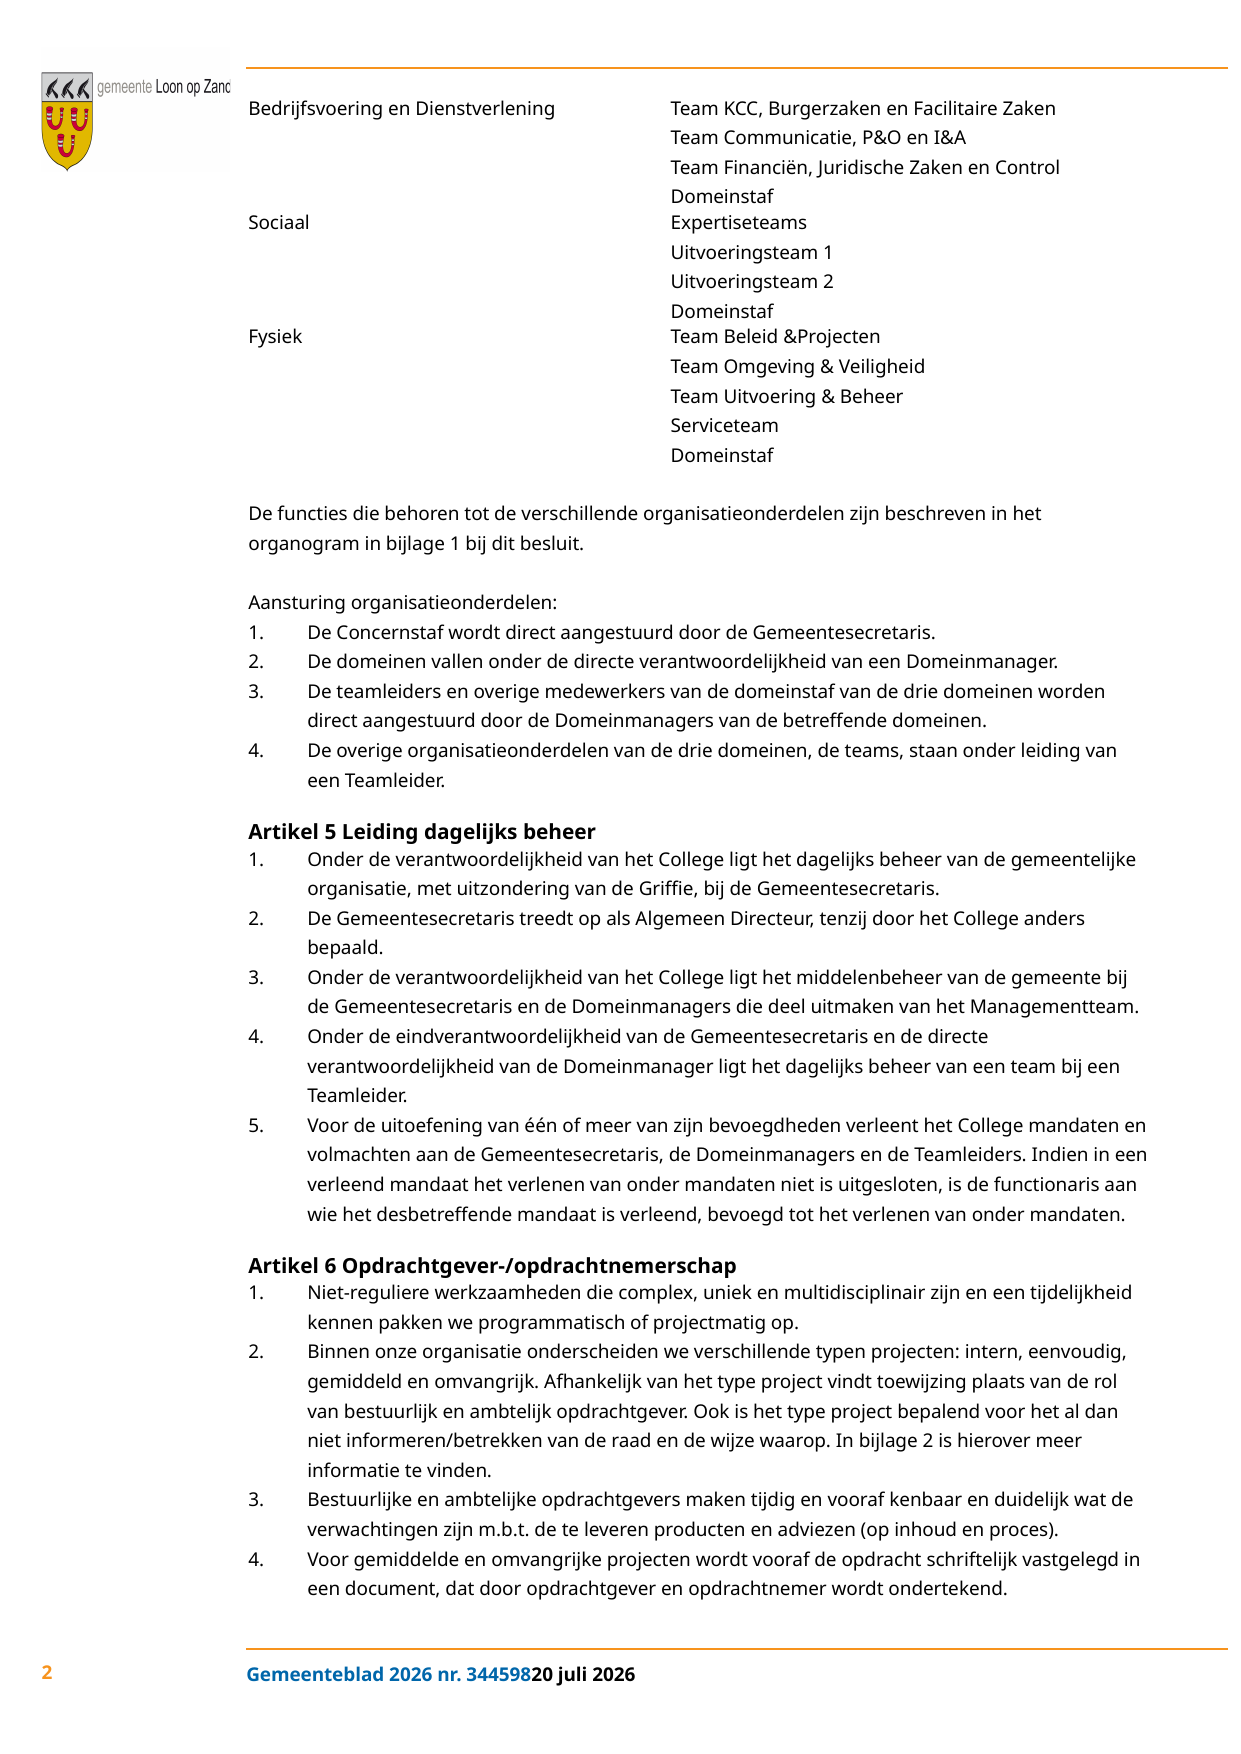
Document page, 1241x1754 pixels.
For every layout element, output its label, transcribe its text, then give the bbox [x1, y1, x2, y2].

list Bestuurlijke en ambtelijke opdrachtgevers maken tijdig en vooraf kenbaar en duidelijk wat de verwachtingen zijn m.b.t. de te leveren producten en adviezen (op inhoud en proces). [248, 1487, 1152, 1542]
list De teamleiders en overige medewerkers van de domeinstaf van de drie domeinen worden direct aangestuurd door de Domeinmanagers van de betreffende domeinen. [248, 678, 1152, 733]
list Voor de uitoefening van één of meer van zijn bevoegdheden verleent het College mandaten en volmachten aan de Gemeentesecretaris, de Domeinmanagers en de Teamleiders. Indien in een verleend mandaat het verlenen van onder mandaten niet is uitgesloten, is de functionaris aan wie het desbetreffende mandaat is verleend, bevoegd tot het verlenen van onder mandaten. [248, 1112, 1152, 1226]
table_cell Team Beleid &Projecten Team Omgeving & Veiligheid Team Uitvoering & Beheer Serviceteam Domeinstaf [670, 324, 1152, 468]
text Artikel 6 Opdrachtgever-/opdrachtnemerschap [248, 1251, 1152, 1279]
list De Gemeentesecretaris treedt op als Algemeen Directeur, tenzij door het College anders bepaald. [248, 905, 1152, 960]
table_cell Sociaal [248, 209, 670, 324]
table_cell Expertiseteams Uitvoeringsteam 1 Uitvoeringsteam 2 Domeinstaf [670, 209, 1152, 324]
list De overige organisatieonderdelen van de drie domeinen, de teams, staan onder leiding van een Teamleider. [248, 737, 1152, 793]
table_cell Team KCC, Burgerzaken en Facilitaire Zaken Team Communicatie, P&O en I&A Team Financiën, Juridische Zaken en Control Domeinstaf [670, 95, 1152, 209]
list De Concernstaf wordt direct aangestuurd door de Gemeentesecretaris. [248, 619, 1152, 645]
list Niet-reguliere werkzaamheden die complex, uniek en multidisciplinair zijn en een tijdelijkheid kennen pakken we programmatisch of projectmatig op. [248, 1279, 1152, 1335]
picture [41, 47, 231, 172]
list Voor gemiddelde en omvangrijke projecten wordt vooraf de opdracht schriftelijk vastgelegd in een document, dat door opdrachtgever en opdrachtnemer wordt ondertekend. [248, 1546, 1152, 1601]
list Onder de verantwoordelijkheid van het College ligt het dagelijks beheer van de gemeentelijke organisatie, met uitzondering van de Griffie, bij de Gemeentesecretaris. [248, 846, 1152, 901]
text De functies die behoren tot de verschillende organisatieonderdelen zijn beschreven in het organogram in bijlage 1 bij dit besluit. [248, 501, 1152, 556]
list De domeinen vallen onder de directe verantwoordelijkheid van een Domeinmanager. [248, 648, 1152, 674]
table_cell Bedrijfsvoering en Dienstverlening [248, 95, 670, 209]
list Onder de eindverantwoordelijkheid van de Gemeentesecretaris en de directe verantwoordelijkheid van de Domeinmanager ligt het dagelijks beheer van een team bij een Teamleider. [248, 1023, 1152, 1108]
text Artikel 5 Leiding dagelijks beheer [248, 817, 1152, 846]
table_cell Fysiek [248, 324, 670, 468]
text Aansturing organisatieonderdelen: [248, 589, 1152, 615]
list Onder de verantwoordelijkheid van het College ligt het middelenbeheer van de gemeente bij de Gemeentesecretaris en de Domeinmanagers die deel uitmaken van het Managementteam. [248, 964, 1152, 1019]
list Binnen onze organisatie onderscheiden we verschillende typen projecten: intern, eenvoudig, gemiddeld en omvangrijk. Afhankelijk van het type project vindt toewijzing plaats van de rol van bestuurlijk en ambtelijk opdrachtgever. Ook is het type project bepalend voor het al dan niet informeren/betrekken van de raad en de wijze waarop. In bijlage 2 is hierover meer informatie te vinden. [248, 1339, 1152, 1483]
